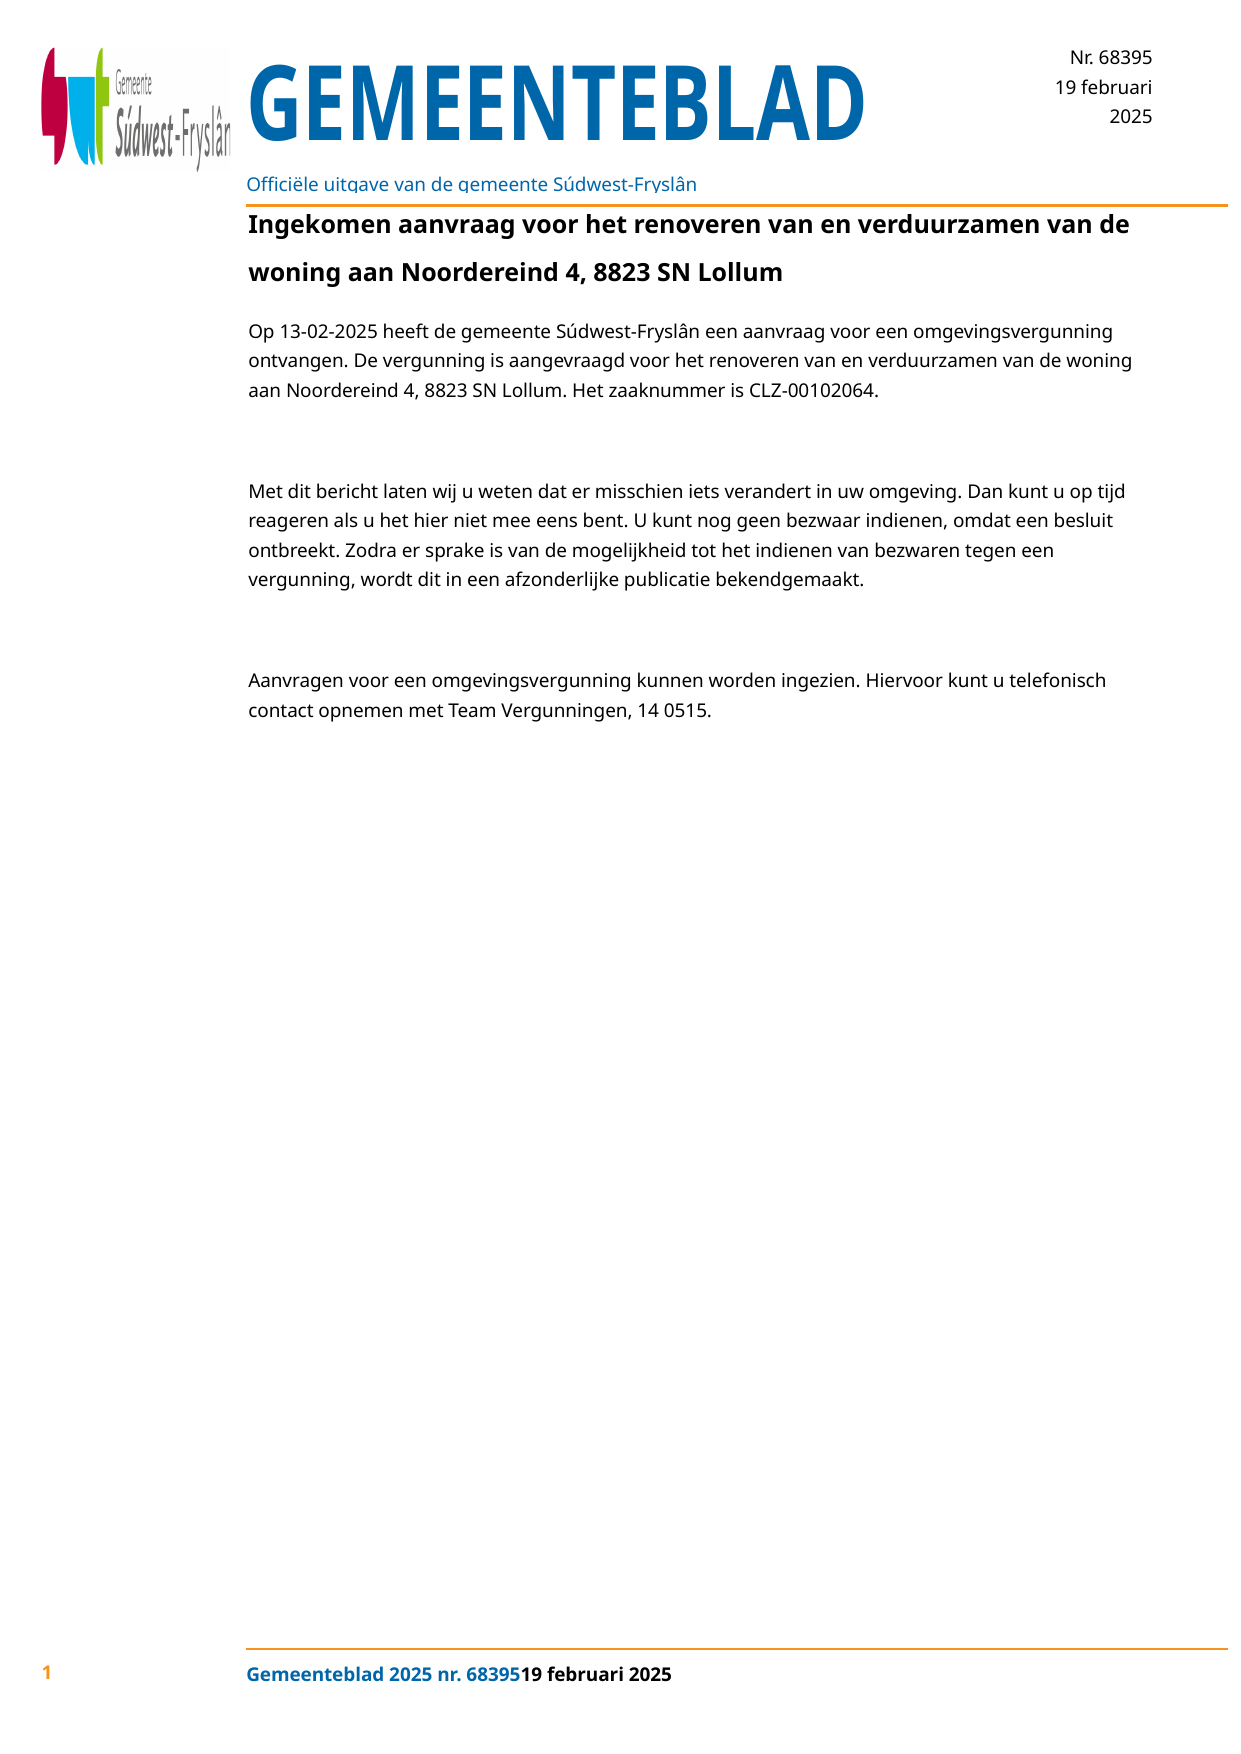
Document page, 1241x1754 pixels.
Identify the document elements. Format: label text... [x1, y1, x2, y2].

text Met dit bericht laten wij u weten dat er misschien iets verandert in uw omgeving. Dan kunt u op tijd reageren als u het hier niet mee eens bent. U kunt nog geen bezwaar indienen, omdat een besluit ontbreekt. Zodra er sprake is van de mogelijkheid tot het indienen van bezwaren tegen een vergunning, wordt dit in een afzonderlijke publicatie bekendgemaakt. [248, 478, 1152, 592]
text Op 13-02-2025 heeft de gemeente Súdwest-Fryslân een aanvraag voor een omgevingsvergunning ontvangen. De vergunning is aangevraagd voor het renoveren van en verduurzamen van de woning aan Noordereind 4, 8823 SN Lollum. Het zaaknummer is CLZ-00102064. [248, 318, 1152, 403]
picture [41, 47, 231, 172]
text Aanvragen voor een omgevingsvergunning kunnen worden ingezien. Hiervoor kunt u telefonisch contact opnemen met Team Vergunningen, 14 0515. [248, 667, 1152, 723]
text Ingekomen aanvraag voor het renoveren van en verduurzamen van de woning aan Noordereind 4, 8823 SN Lollum [248, 207, 1152, 288]
